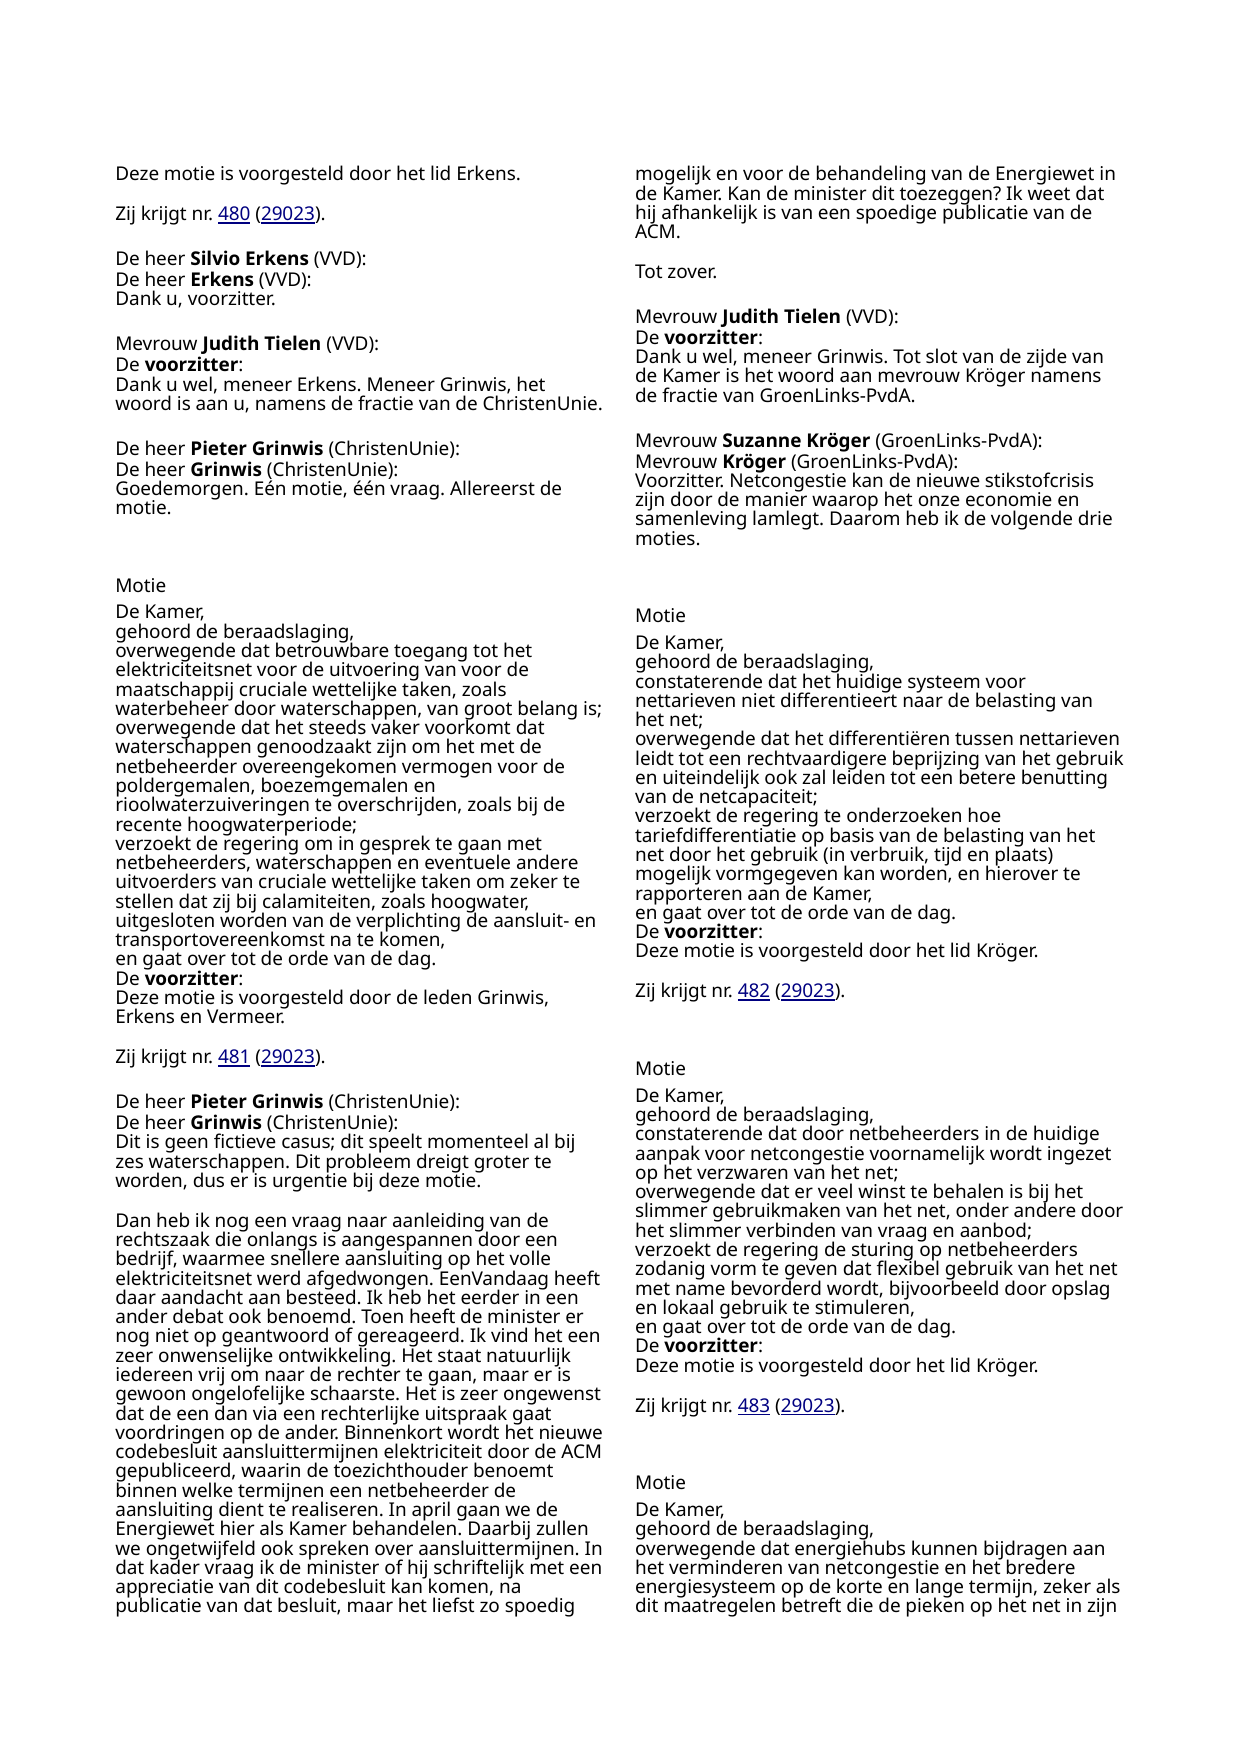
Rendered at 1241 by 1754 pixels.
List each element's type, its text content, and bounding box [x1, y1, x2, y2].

text Zij krijgt nr. 480 (29023). [115, 205, 605, 224]
text De voorzitter: [635, 1337, 1125, 1357]
text Dank u wel, meneer Erkens. Meneer Grinwis, het woord is aan u, namens de fractie van de ChristenUnie. [115, 376, 605, 414]
text Motie [115, 572, 605, 598]
text Voorzitter. Netcongestie kan de nieuwe stikstofcrisis zijn door de manier waarop het onze economie en samenleving lamlegt. Daarom heb ik de volgende drie moties. [635, 472, 1125, 549]
text De Kamer, [635, 1501, 1125, 1520]
text Zij krijgt nr. 481 (29023). [115, 1048, 605, 1067]
text overwegende dat energiehubs kunnen bijdragen aan het verminderen van netcongestie en het bredere energiesysteem op de korte en lange termijn, zeker als dit maatregelen betreft die de pieken op het net in zijn [635, 1539, 1125, 1617]
text Zij krijgt nr. 483 (29023). [635, 1397, 1125, 1416]
text De voorzitter: [635, 329, 1125, 348]
text De heer Silvio Erkens (VVD): [115, 245, 605, 271]
text Dan heb ik nog een vraag naar aanleiding van de rechtszaak die onlangs is aangespannen door een bedrijf, waarmee snellere aansluiting op het volle elektriciteitsnet werd afgedwongen. EenVandaag heeft daar aandacht aan besteed. Ik heb het eerder in een ander debat ook benoemd. Toen heeft de minister er nog niet op geantwoord of gereageerd. Ik vind het een zeer onwenselijke ontwikkeling. Het staat natuurlijk iedereen vrij om naar de rechter te gaan, maar er is gewoon ongelofelijke schaarste. Het is zeer ongewenst dat de een dan via een rechterlijke uitspraak gaat voordringen op de ander. Binnenkort wordt het nieuwe codebesluit aansluittermijnen elektriciteit door de ACM gepubliceerd, waarin de toezichthouder benoemt binnen welke termijnen een netbeheerder de aansluiting dient te realiseren. In april gaan we de Energiewet hier als Kamer behandelen. Daarbij zullen we ongetwijfeld ook spreken over aansluittermijnen. In dat kader vraag ik de minister of hij schriftelijk met een appreciatie van dit codebesluit kan komen, na publicatie van dat besluit, maar het liefst zo spoedig [115, 1212, 605, 1617]
text Motie [635, 602, 1125, 628]
text De heer Pieter Grinwis (ChristenUnie): [115, 1088, 605, 1114]
text De heer Pieter Grinwis (ChristenUnie): [115, 435, 605, 461]
text gehoord de beraadslaging, [635, 1106, 1125, 1125]
text De Kamer, [635, 634, 1125, 653]
text Goedemorgen. Eén motie, één vraag. Allereerst de motie. [115, 480, 605, 518]
text Dank u wel, meneer Grinwis. Tot slot van de zijde van de Kamer is het woord aan mevrouw Kröger namens de fractie van GroenLinks-PvdA. [635, 348, 1125, 406]
text Mevrouw Judith Tielen (VVD): [635, 303, 1125, 329]
text mogelijk en voor de behandeling van de Energiewet in de Kamer. Kan de minister dit toezeggen? Ik weet dat hij afhankelijk is van een spoedige publicatie van de ACM. [635, 165, 1125, 242]
text overwegende dat betrouwbare toegang tot het elektriciteitsnet voor de uitvoering van voor de maatschappij cruciale wettelijke taken, zoals waterbeheer door waterschappen, van groot belang is; [115, 642, 605, 719]
text Deze motie is voorgesteld door het lid Erkens. [115, 165, 605, 184]
text verzoekt de regering om in gesprek te gaan met netbeheerders, waterschappen en eventuele andere uitvoerders van cruciale wettelijke taken om zeker te stellen dat zij bij calamiteiten, zoals hoogwater, uitgesloten worden van de verplichting de aansluit- en transportovereenkomst na te komen, [115, 835, 605, 950]
text overwegende dat het steeds vaker voorkomt dat waterschappen genoodzaakt zijn om het met de netbeheerder overeengekomen vermogen voor de poldergemalen, boezemgemalen en rioolwaterzuiveringen te overschrijden, zoals bij de recente hoogwaterperiode; [115, 719, 605, 835]
text verzoekt de regering de sturing op netbeheerders zodanig vorm te geven dat flexibel gebruik van het net met name bevorderd wordt, bijvoorbeeld door opslag en lokaal gebruik te stimuleren, [635, 1241, 1125, 1318]
text Motie [635, 1469, 1125, 1495]
text Mevrouw Suzanne Kröger (GroenLinks-PvdA): [635, 427, 1125, 453]
text gehoord de beraadslaging, [635, 1520, 1125, 1539]
text constaterende dat het huidige systeem voor nettarieven niet differentieert naar de belasting van het net; [635, 673, 1125, 730]
text Zij krijgt nr. 482 (29023). [635, 982, 1125, 1002]
text gehoord de beraadslaging, [115, 623, 605, 642]
text Dit is geen fictieve casus; dit speelt momenteel al bij zes waterschappen. Dit probleem dreigt groter te worden, dus er is urgentie bij deze motie. [115, 1133, 605, 1191]
text Deze motie is voorgesteld door het lid Kröger. [635, 1357, 1125, 1376]
text De voorzitter: [635, 923, 1125, 942]
text en gaat over tot de orde van de dag. [635, 1318, 1125, 1337]
text en gaat over tot de orde van de dag. [115, 950, 605, 970]
text Motie [635, 1055, 1125, 1081]
text Mevrouw Kröger (GroenLinks-PvdA): [635, 453, 1125, 472]
text Tot zover. [635, 263, 1125, 282]
text De Kamer, [635, 1087, 1125, 1106]
text constaterende dat door netbeheerders in de huidige aanpak voor netcongestie voornamelijk wordt ingezet op het verzwaren van het net; [635, 1125, 1125, 1183]
text Deze motie is voorgesteld door het lid Kröger. [635, 942, 1125, 962]
text Mevrouw Judith Tielen (VVD): [115, 331, 605, 356]
text overwegende dat er veel winst te behalen is bij het slimmer gebruikmaken van het net, onder andere door het slimmer verbinden van vraag en aanbod; [635, 1183, 1125, 1241]
text overwegende dat het differentiëren tussen nettarieven leidt tot een rechtvaardigere beprijzing van het gebruik en uiteindelijk ook zal leiden tot een betere benutting van de netcapaciteit; [635, 730, 1125, 807]
text De Kamer, [115, 603, 605, 623]
text De heer Grinwis (ChristenUnie): [115, 1114, 605, 1133]
text De heer Grinwis (ChristenUnie): [115, 461, 605, 480]
text gehoord de beraadslaging, [635, 653, 1125, 673]
text De heer Erkens (VVD): [115, 271, 605, 290]
text Dank u, voorzitter. [115, 290, 605, 310]
text verzoekt de regering te onderzoeken hoe tariefdifferentiatie op basis van de belasting van het net door het gebruik (in verbruik, tijd en plaats) mogelijk vormgegeven kan worden, en hierover te rapporteren aan de Kamer, [635, 807, 1125, 904]
text De voorzitter: [115, 356, 605, 376]
text De voorzitter: [115, 970, 605, 989]
text Deze motie is voorgesteld door de leden Grinwis, Erkens en Vermeer. [115, 989, 605, 1027]
text en gaat over tot de orde van de dag. [635, 904, 1125, 923]
